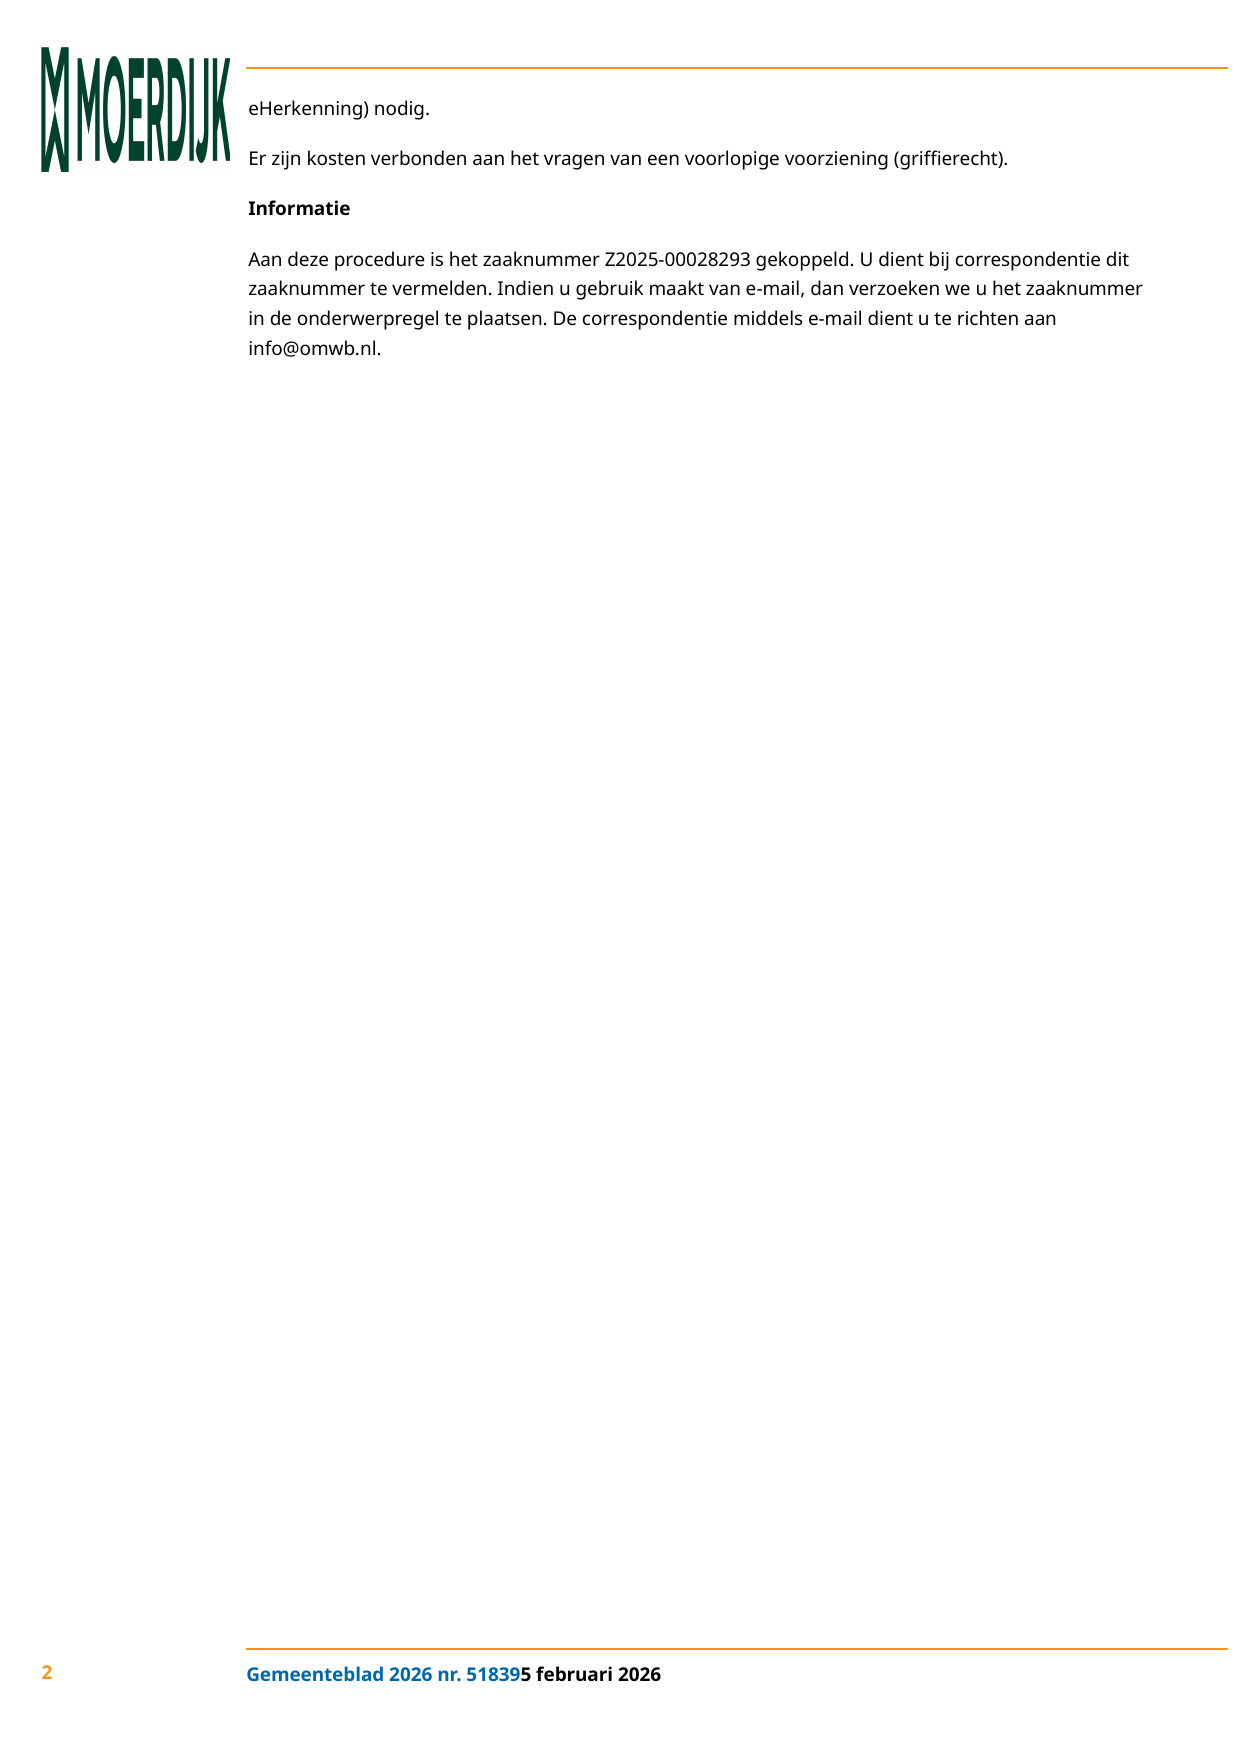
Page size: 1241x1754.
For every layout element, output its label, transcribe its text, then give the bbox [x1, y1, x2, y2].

text eHerkenning) nodig. [248, 95, 1152, 121]
text Er zijn kosten verbonden aan het vragen van een voorlopige voorziening (griffierecht). [248, 145, 1152, 171]
text Informatie [248, 196, 1152, 221]
text Aan deze procedure is het zaaknummer Z2025-00028293 gekoppeld. U dient bij correspondentie dit zaaknummer te vermelden. Indien u gebruik maakt van e-mail, dan verzoeken we u het zaaknummer in de onderwerpregel te plaatsen. De correspondentie middels e-mail dient u te richten aan info@omwb.nl. [248, 246, 1152, 361]
picture [41, 47, 231, 172]
